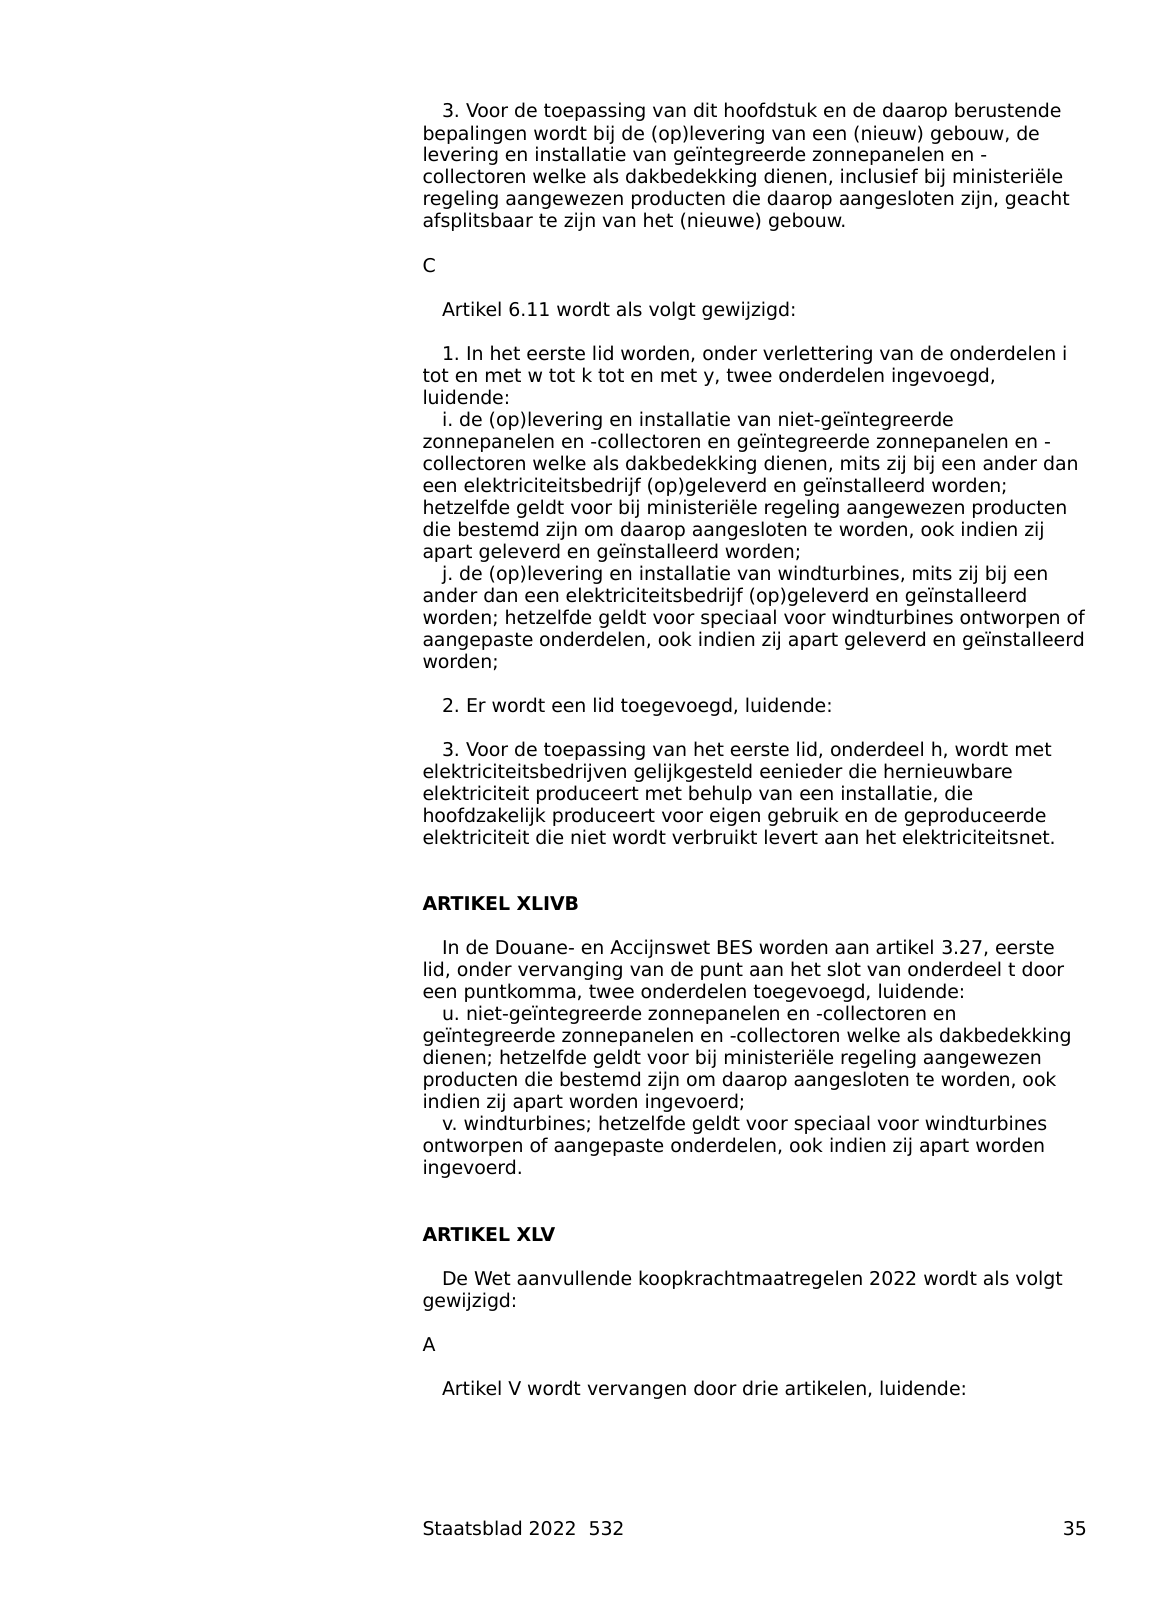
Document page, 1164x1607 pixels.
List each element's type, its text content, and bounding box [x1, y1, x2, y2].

text j. de (op)levering en installatie van windturbines, mits zij bij een ander dan een elektriciteitsbedrijf (op)geleverd en geïnstalleerd worden; hetzelfde geldt voor speciaal voor windturbines ontworpen of aangepaste onderdelen, ook indien zij apart geleverd en geïnstalleerd worden; [422, 563, 1087, 672]
text C [422, 254, 1087, 276]
text 1. In het eerste lid worden, onder verlettering van de onderdelen i tot en met w tot k tot en met y, twee onderdelen ingevoegd, luidende: [422, 343, 1087, 409]
text 2. Er wordt een lid toegevoegd, luidende: [422, 695, 1087, 717]
text In de Douane- en Accijnswet BES worden aan artikel 3.27, eerste lid, onder vervanging van de punt aan het slot van onderdeel t door een puntkomma, twee onderdelen toegevoegd, luidende: [422, 937, 1087, 1003]
text v. windturbines; hetzelfde geldt voor speciaal voor windturbines ontworpen of aangepaste onderdelen, ook indien zij apart worden ingevoerd. [422, 1113, 1087, 1179]
subtitle ARTIKEL XLV [422, 1223, 1087, 1245]
text Artikel 6.11 wordt als volgt gewijzigd: [422, 299, 1087, 321]
subtitle ARTIKEL XLIVB [422, 893, 1087, 915]
text i. de (op)levering en installatie van niet-geïntegreerde zonnepanelen en -collectoren en geïntegreerde zonnepanelen en -collectoren welke als dakbedekking dienen, mits zij bij een ander dan een elektriciteitsbedrijf (op)geleverd en geïnstalleerd worden; hetzelfde geldt voor bij ministeriële regeling aangewezen producten die bestemd zijn om daarop aangesloten te worden, ook indien zij apart geleverd en geïnstalleerd worden; [422, 409, 1087, 563]
text 3. Voor de toepassing van het eerste lid, onderdeel h, wordt met elektriciteitsbedrijven gelijkgesteld eenieder die hernieuwbare elektriciteit produceert met behulp van een installatie, die hoofdzakelijk produceert voor eigen gebruik en de geproduceerde elektriciteit die niet wordt verbruikt levert aan het elektriciteitsnet. [422, 739, 1087, 849]
text Artikel V wordt vervangen door drie artikelen, luidende: [422, 1378, 1087, 1400]
text De Wet aanvullende koopkrachtmaatregelen 2022 wordt als volgt gewijzigd: [422, 1268, 1087, 1312]
text A [422, 1334, 1087, 1356]
text 3. Voor de toepassing van dit hoofdstuk en de daarop berustende bepalingen wordt bij de (op)levering van een (nieuw) gebouw, de levering en installatie van geïntegreerde zonnepanelen en -collectoren welke als dakbedekking dienen, inclusief bij ministeriële regeling aangewezen producten die daarop aangesloten zijn, geacht afsplitsbaar te zijn van het (nieuwe) gebouw. [422, 100, 1087, 232]
text u. niet-geïntegreerde zonnepanelen en -collectoren en geïntegreerde zonnepanelen en -collectoren welke als dakbedekking dienen; hetzelfde geldt voor bij ministeriële regeling aangewezen producten die bestemd zijn om daarop aangesloten te worden, ook indien zij apart worden ingevoerd; [422, 1003, 1087, 1113]
